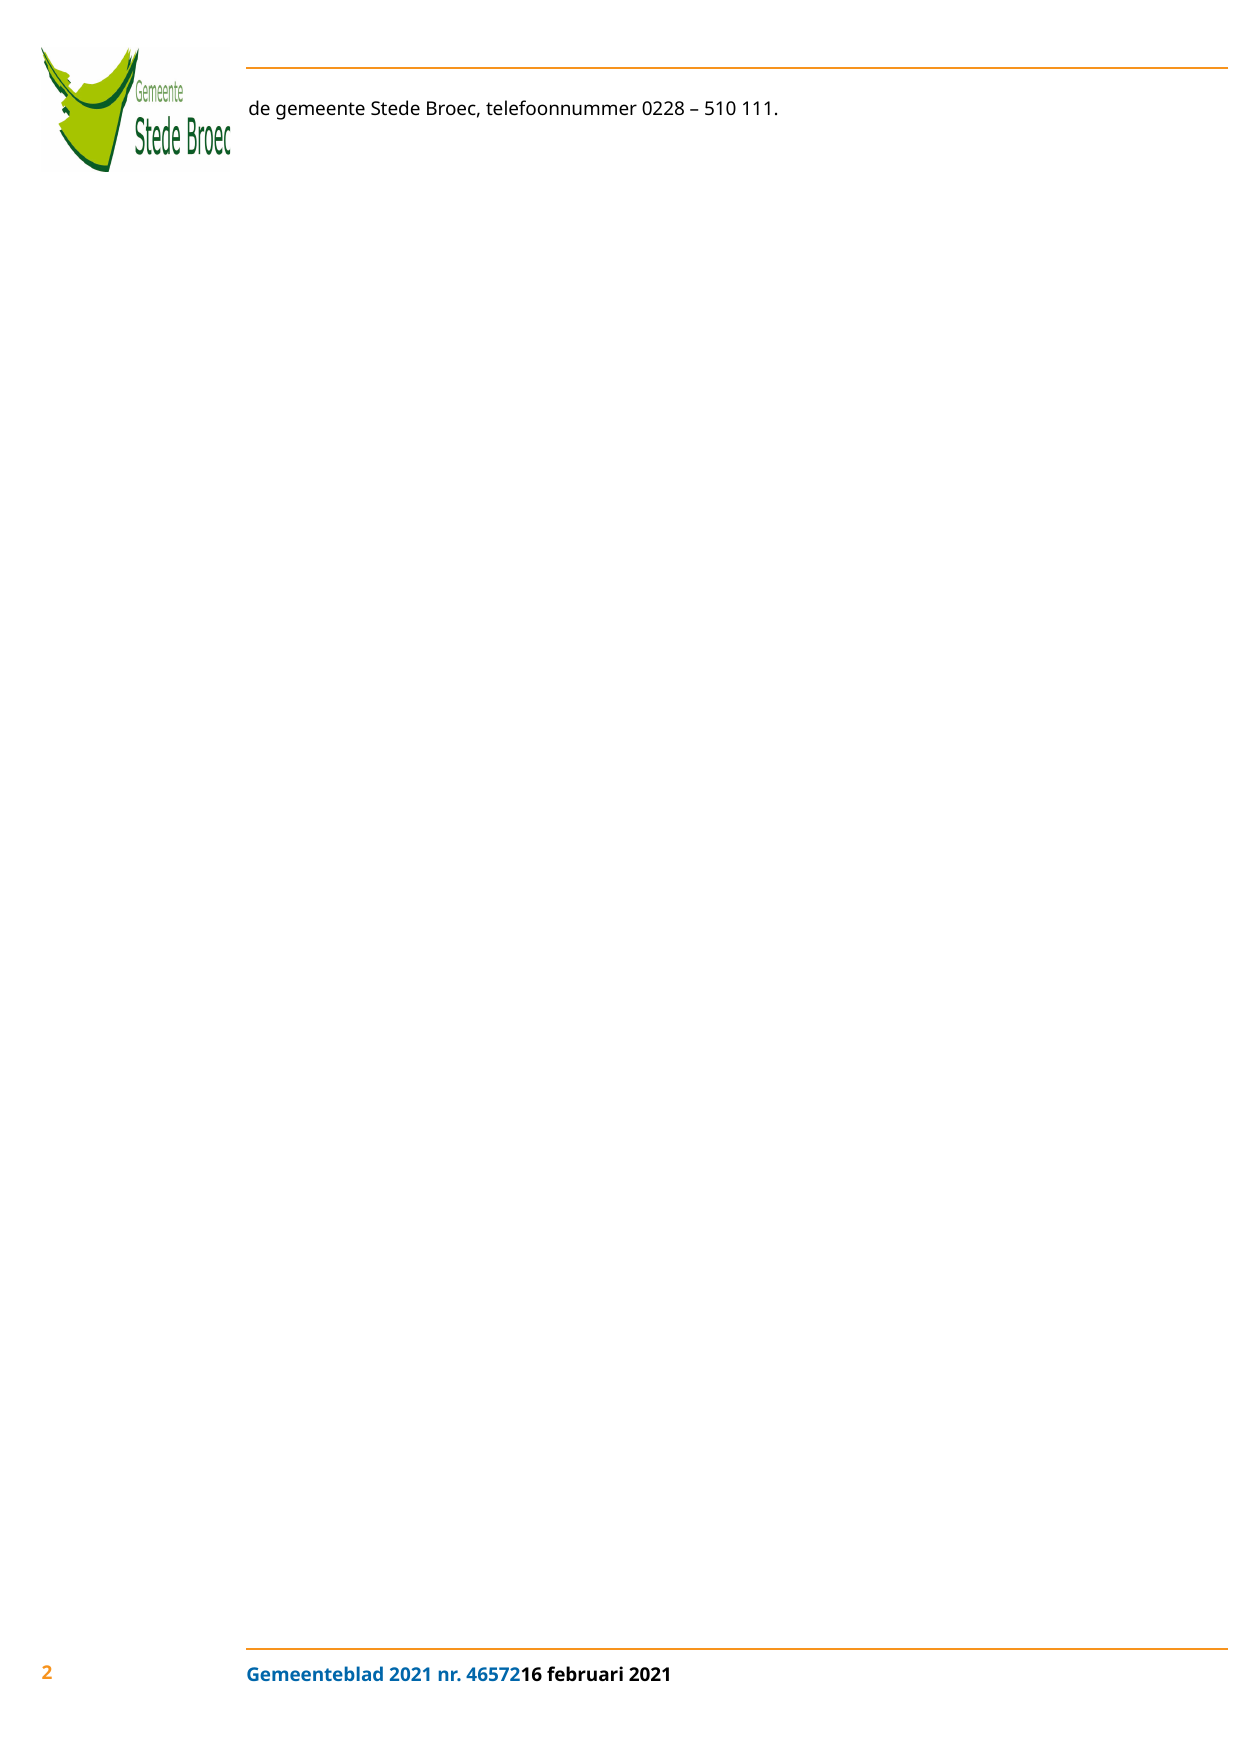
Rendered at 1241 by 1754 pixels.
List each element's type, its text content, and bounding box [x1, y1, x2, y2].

picture [41, 47, 231, 172]
text de gemeente Stede Broec, telefoonnummer 0228 – 510 111. [248, 95, 1152, 121]
